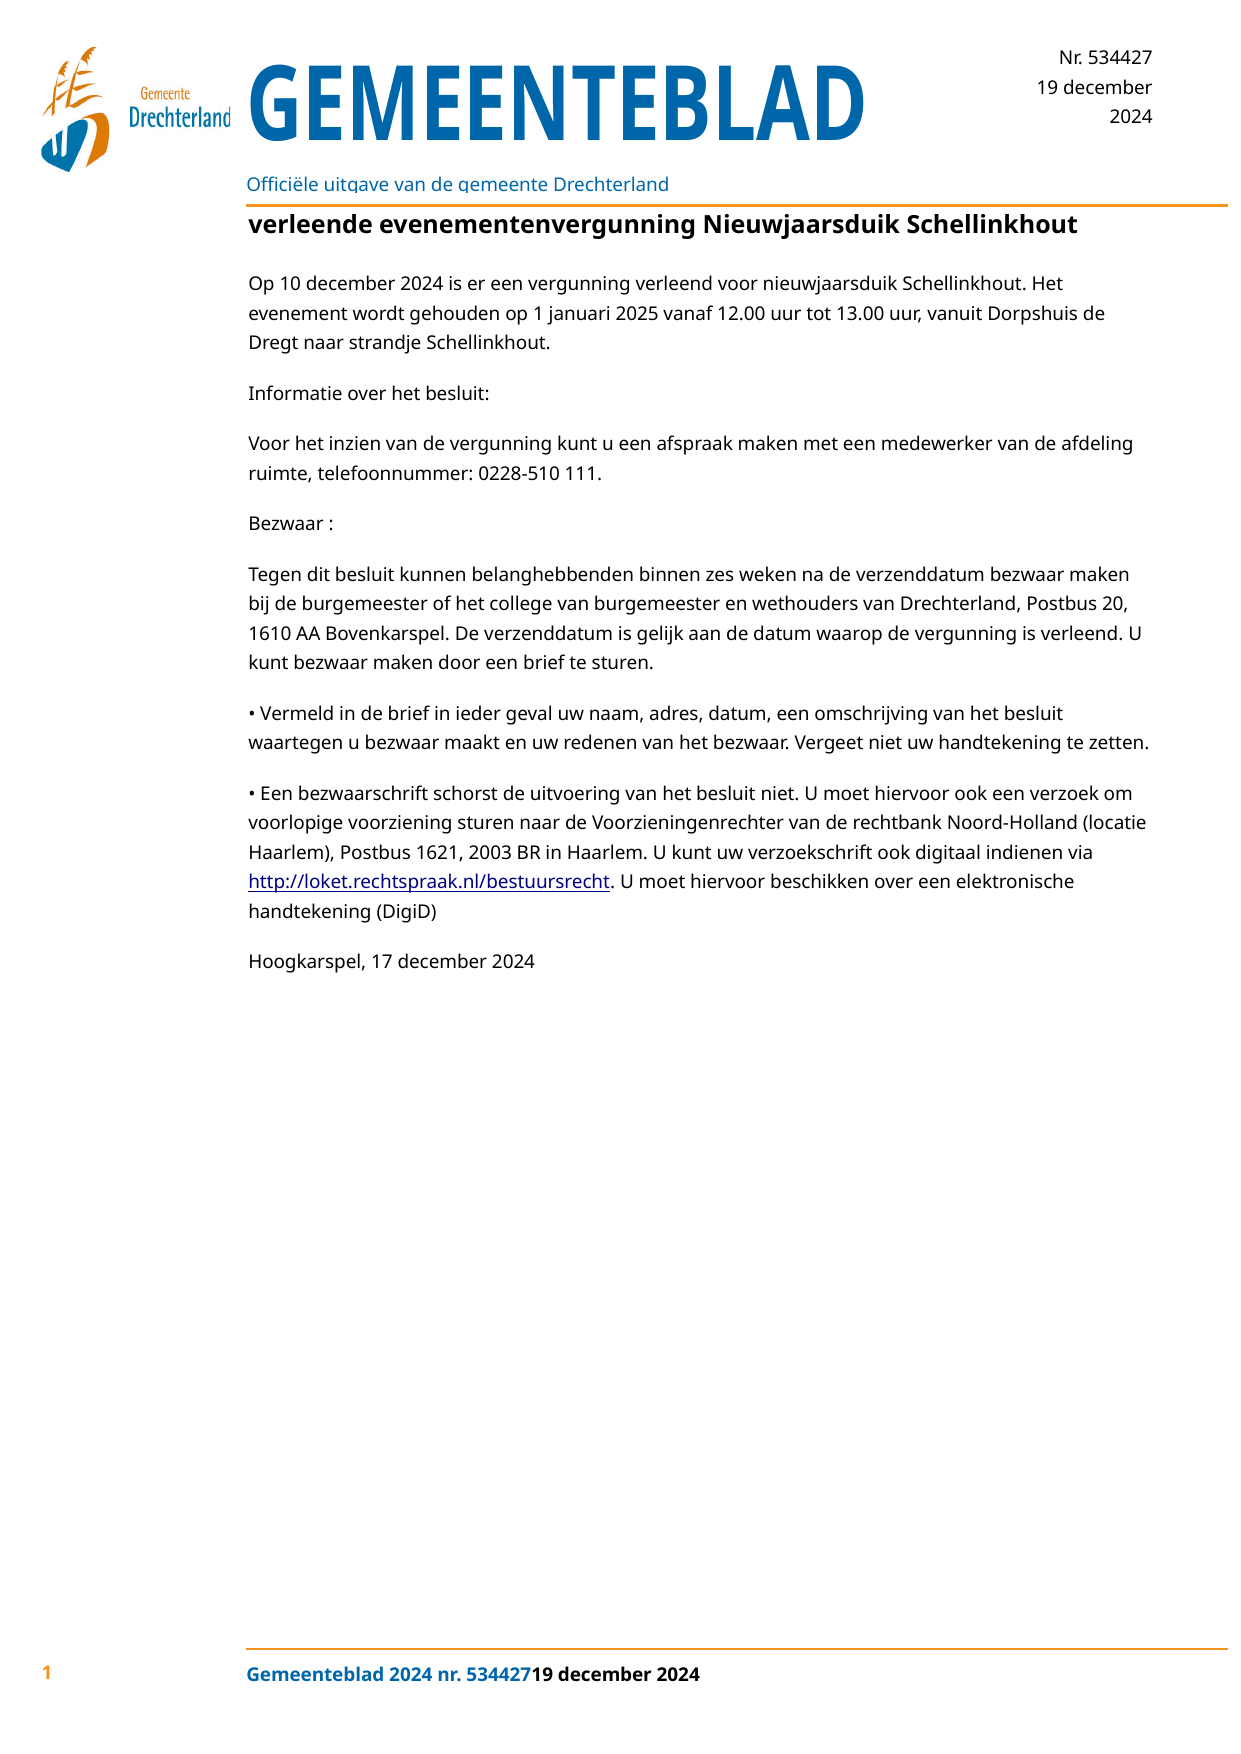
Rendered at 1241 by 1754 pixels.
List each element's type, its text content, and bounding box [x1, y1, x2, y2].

text • Een bezwaarschrift schorst de uitvoering van het besluit niet. U moet hiervoor ook een verzoek om voorlopige voorziening sturen naar de Voorzieningenrechter van de rechtbank Noord-Holland (locatie Haarlem), Postbus 1621, 2003 BR in Haarlem. U kunt uw verzoekschrift ook digitaal indienen via http://loket.rechtspraak.nl/bestuursrecht. U moet hiervoor beschikken over een elektronische handtekening (DigiD) [248, 780, 1152, 924]
text Hoogkarspel, 17 december 2024 [248, 949, 1152, 974]
picture [41, 47, 231, 172]
picture [226, 115, 231, 124]
text Op 10 december 2024 is er een vergunning verleend voor nieuwjaarsduik Schellinkhout. Het evenement wordt gehouden op 1 januari 2025 vanaf 12.00 uur tot 13.00 uur, vanuit Dorpshuis de Dregt naar strandje Schellinkhout. [248, 270, 1152, 355]
text Informatie over het besluit: [248, 380, 1152, 406]
text Voor het inzien van de vergunning kunt u een afspraak maken met een medewerker van de afdeling ruimte, telefoonnummer: 0228-510 111. [248, 430, 1152, 486]
text • Vermeld in de brief in ieder geval uw naam, adres, datum, een omschrijving van het besluit waartegen u bezwaar maakt en uw redenen van het bezwaar. Vergeet niet uw handtekening te zetten. [248, 700, 1152, 755]
picture [41, 158, 64, 172]
text verleende evenementenvergunning Nieuwjaarsduik Schellinkhout [248, 207, 1152, 241]
text Tegen dit besluit kunnen belanghebbenden binnen zes weken na de verzenddatum bezwaar maken bij de burgemeester of het college van burgemeester en wethouders van Drechterland, Postbus 20, 1610 AA Bovenkarspel. De verzenddatum is gelijk aan de datum waarop de vergunning is verleend. U kunt bezwaar maken door een brief te sturen. [248, 561, 1152, 675]
text Bezwaar : [248, 510, 1152, 536]
